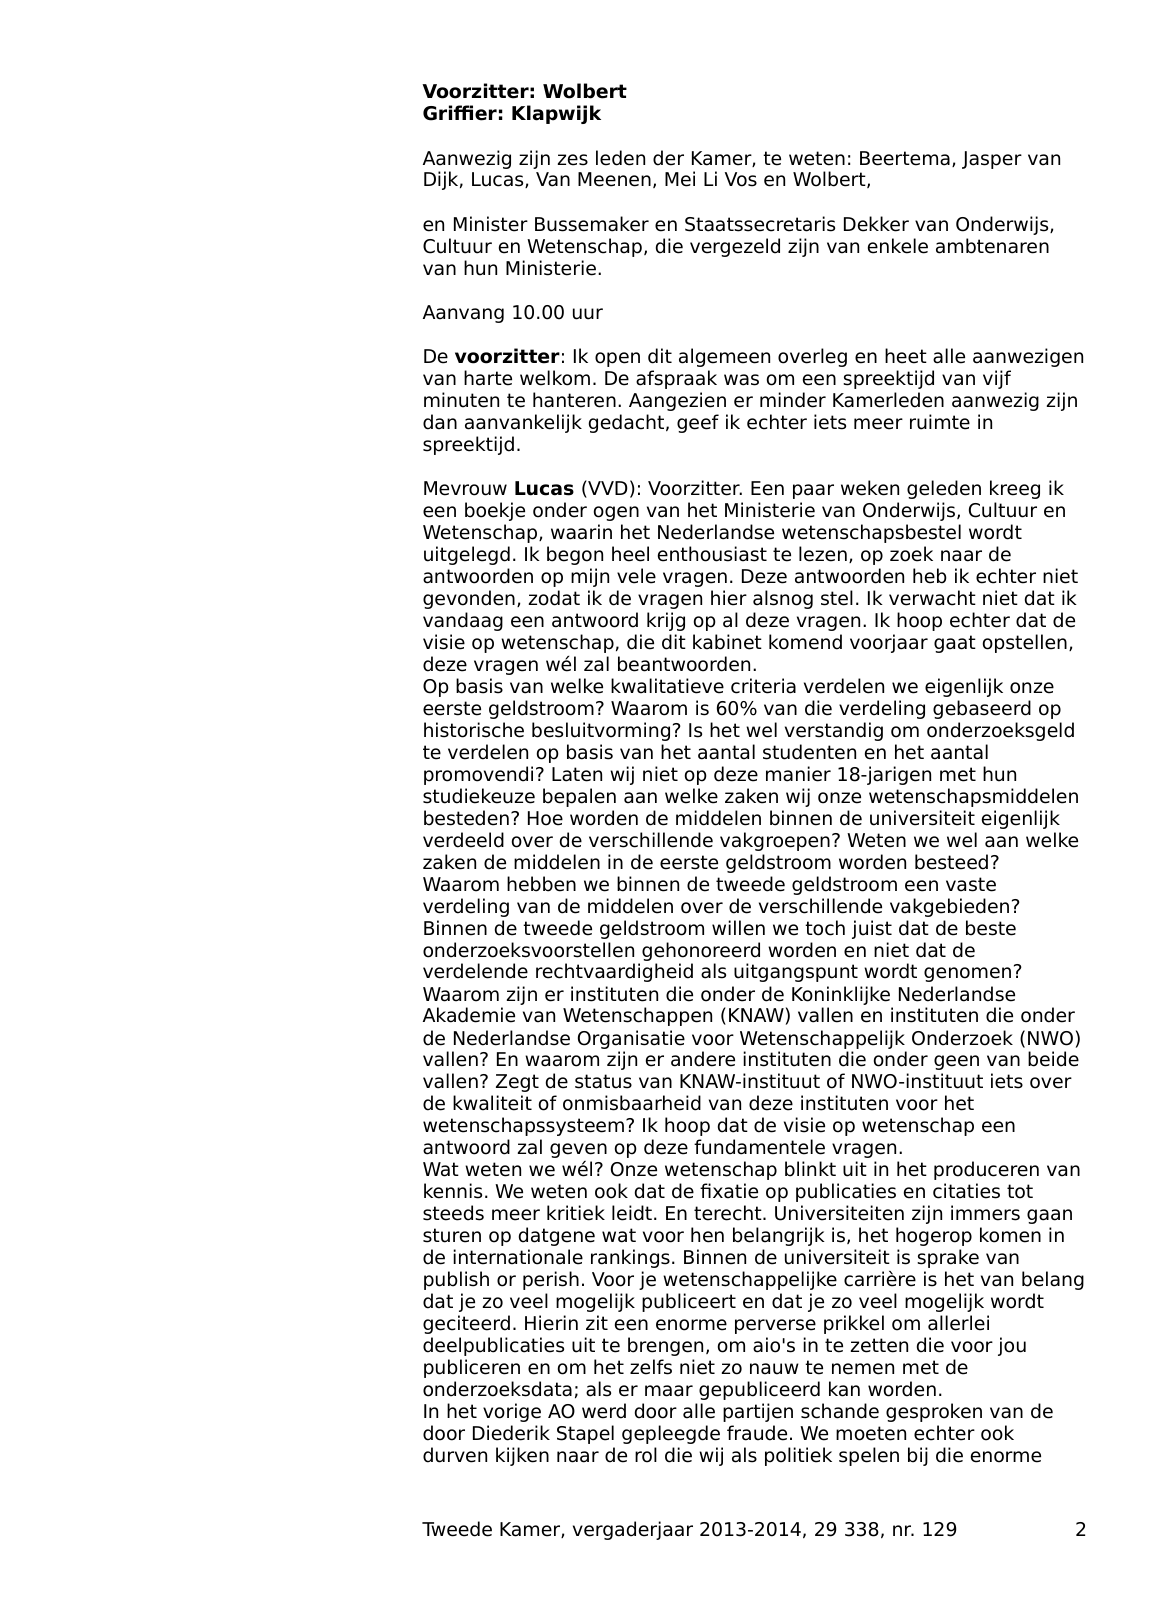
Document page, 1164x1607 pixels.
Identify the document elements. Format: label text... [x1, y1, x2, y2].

text In het vorige AO werd door alle partijen schande gesproken van de door Diederik Stapel gepleegde fraude. We moeten echter ook durven kijken naar de rol die wij als politiek spelen bij die enorme [422, 1401, 1087, 1467]
text Aanvang 10.00 uur [422, 302, 1087, 324]
text Mevrouw Lucas (VVD): Voorzitter. Een paar weken geleden kreeg ik een boekje onder ogen van het Ministerie van Onderwijs, Cultuur en Wetenschap, waarin het Nederlandse wetenschapsbestel wordt uitgelegd. Ik begon heel enthousiast te lezen, op zoek naar de antwoorden op mijn vele vragen. Deze antwoorden heb ik echter niet gevonden, zodat ik de vragen hier alsnog stel. Ik verwacht niet dat ik vandaag een antwoord krijg op al deze vragen. Ik hoop echter dat de visie op wetenschap, die dit kabinet komend voorjaar gaat opstellen, deze vragen wél zal beantwoorden. [422, 478, 1087, 676]
text De voorzitter: Ik open dit algemeen overleg en heet alle aanwezigen van harte welkom. De afspraak was om een spreektijd van vijf minuten te hanteren. Aangezien er minder Kamerleden aanwezig zijn dan aanvankelijk gedacht, geef ik echter iets meer ruimte in spreektijd. [422, 346, 1087, 456]
text Wat weten we wél? Onze wetenschap blinkt uit in het produceren van kennis. We weten ook dat de fixatie op publicaties en citaties tot steeds meer kritiek leidt. En terecht. Universiteiten zijn immers gaan sturen op datgene wat voor hen belangrijk is, het hogerop komen in de internationale rankings. Binnen de universiteit is sprake van publish or perish. Voor je wetenschappelijke carrière is het van belang dat je zo veel mogelijk publiceert en dat je zo veel mogelijk wordt geciteerd. Hierin zit een enorme perverse prikkel om allerlei deelpublicaties uit te brengen, om aio's in te zetten die voor jou publiceren en om het zelfs niet zo nauw te nemen met de onderzoeksdata; als er maar gepubliceerd kan worden. [422, 1159, 1087, 1401]
text en Minister Bussemaker en Staatssecretaris Dekker van Onderwijs, Cultuur en Wetenschap, die vergezeld zijn van enkele ambtenaren van hun Ministerie. [422, 213, 1087, 279]
text Aanwezig zijn zes leden der Kamer, te weten: Beertema, Jasper van Dijk, Lucas, Van Meenen, Mei Li Vos en Wolbert, [422, 147, 1087, 191]
text Op basis van welke kwalitatieve criteria verdelen we eigenlijk onze eerste geldstroom? Waarom is 60% van die verdeling gebaseerd op historische besluitvorming? Is het wel verstandig om onderzoeksgeld te verdelen op basis van het aantal studenten en het aantal promovendi? Laten wij niet op deze manier 18-jarigen met hun studiekeuze bepalen aan welke zaken wij onze wetenschapsmiddelen besteden? Hoe worden de middelen binnen de universiteit eigenlijk verdeeld over de verschillende vakgroepen? Weten we wel aan welke zaken de middelen in de eerste geldstroom worden besteed? [422, 676, 1087, 873]
text Waarom zijn er instituten die onder de Koninklijke Nederlandse Akademie van Wetenschappen (KNAW) vallen en instituten die onder de Nederlandse Organisatie voor Wetenschappelijk Onderzoek (NWO) vallen? En waarom zijn er andere instituten die onder geen van beide vallen? Zegt de status van KNAW-instituut of NWO-instituut iets over de kwaliteit of onmisbaarheid van deze instituten voor het wetenschapssysteem? Ik hoop dat de visie op wetenschap een antwoord zal geven op deze fundamentele vragen. [422, 983, 1087, 1159]
text Voorzitter: Wolbert [422, 81, 1087, 103]
text Griffier: Klapwijk [422, 103, 1087, 125]
text Waarom hebben we binnen de tweede geldstroom een vaste verdeling van de middelen over de verschillende vakgebieden? Binnen de tweede geldstroom willen we toch juist dat de beste onderzoeksvoorstellen gehonoreerd worden en niet dat de verdelende rechtvaardigheid als uitgangspunt wordt genomen? [422, 873, 1087, 983]
